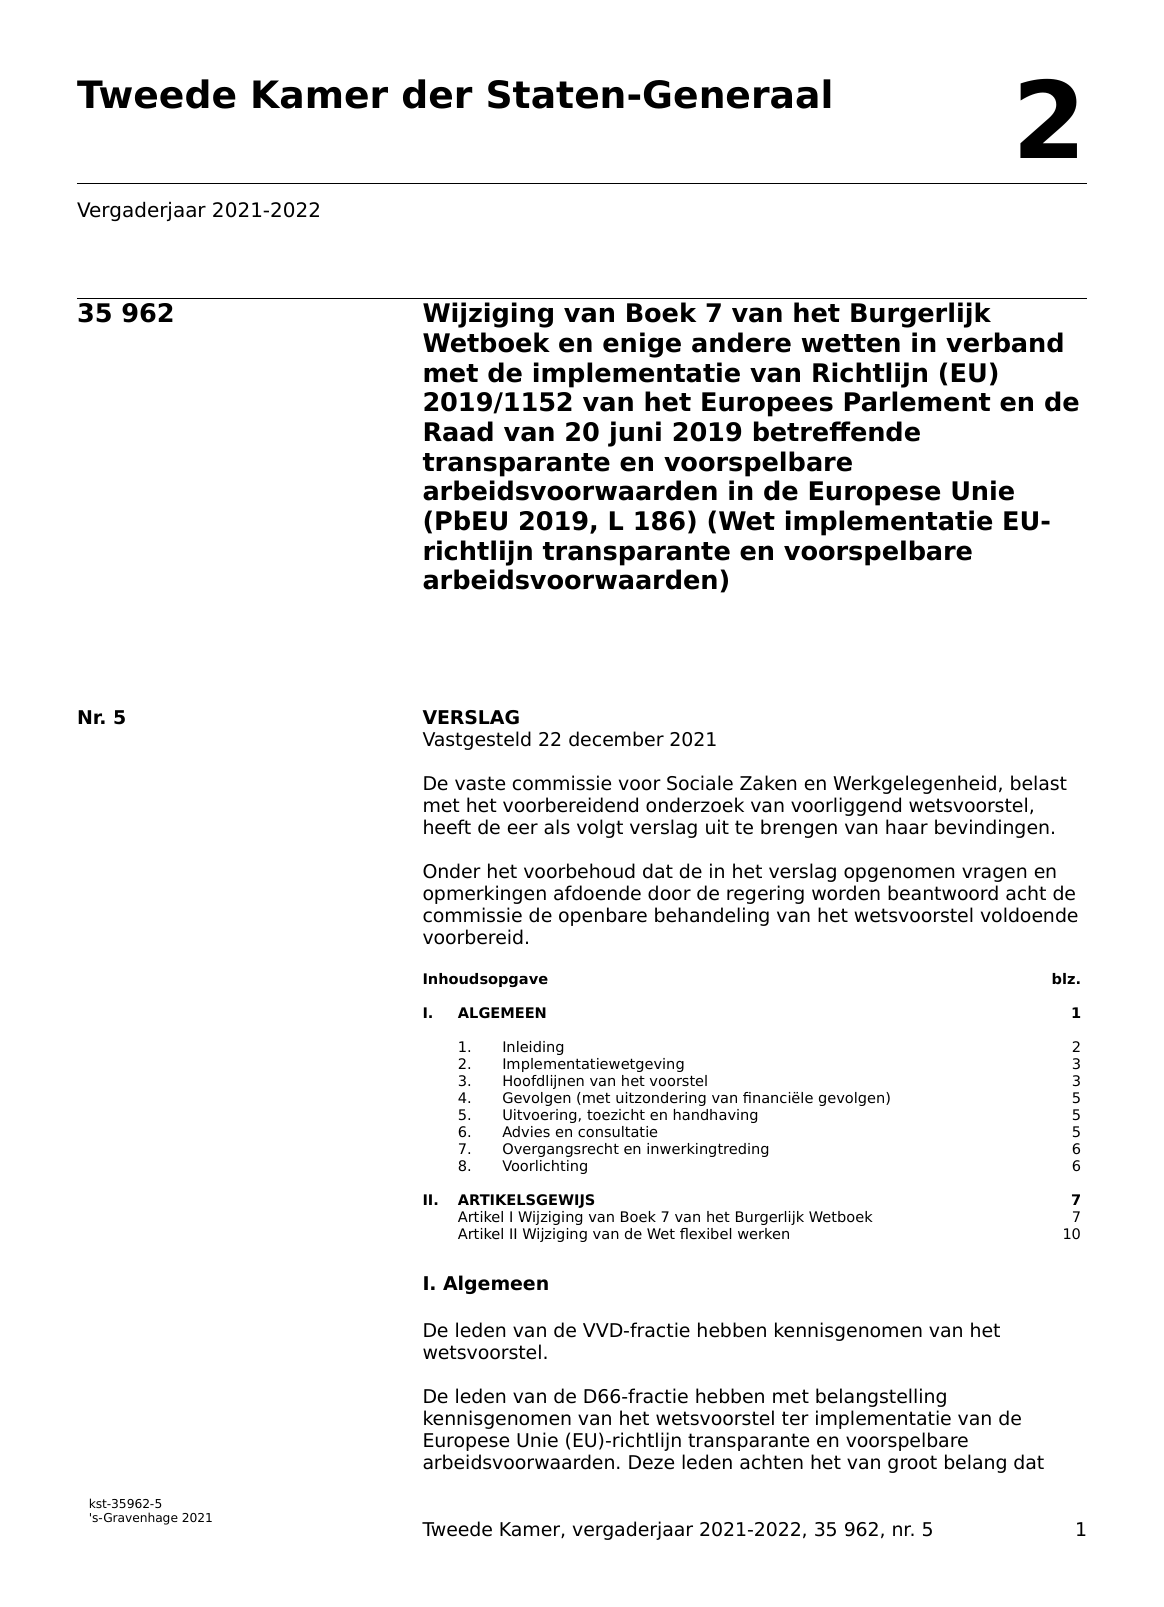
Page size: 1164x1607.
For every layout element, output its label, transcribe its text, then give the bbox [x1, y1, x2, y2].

table_cell 5 [1028, 1107, 1087, 1124]
table_cell [1028, 1022, 1087, 1039]
table_cell 7. [452, 1141, 496, 1158]
table_cell [496, 1022, 1028, 1039]
subtitle 35 962 Wijziging van Boek 7 van het Burgerlijk Wetboek en enige andere wetten in verband met de implementatie van Richtlijn (EU) 2019/1152 van het Europees Parlement en de Raad van 20 juni 2019 betreffende transparante en voorspelbare arbeidsvoorwaarden in de Europese Unie (PbEU 2019, L 186) (Wet implementatie EU-richtlijn transparante en voorspelbare arbeidsvoorwaarden) [77, 299, 1087, 596]
table_cell 2. [452, 1056, 496, 1073]
table_cell [496, 988, 1028, 1005]
text kst-35962-5 [88, 1497, 323, 1511]
text De leden van de D66-fractie hebben met belangstelling kennisgenomen van het wetsvoorstel ter implementatie van de Europese Unie (EU)-richtlijn transparante en voorspelbare arbeidsvoorwaarden. Deze leden achten het van groot belang dat [422, 1386, 1087, 1474]
table_cell [422, 1056, 452, 1073]
text Onder het voorbehoud dat de in het verslag opgenomen vragen en opmerkingen afdoende door de regering worden beantwoord acht de commissie de openbare behandeling van het wetsvoorstel voldoende voorbereid. [422, 861, 1087, 949]
table_cell [1028, 1175, 1087, 1192]
table_cell [422, 1158, 452, 1175]
table_cell 5 [1028, 1090, 1087, 1107]
table_cell 4. [452, 1090, 496, 1107]
table_cell [422, 1022, 452, 1039]
table_cell Artikel II Wijziging van de Wet flexibel werken [452, 1226, 1028, 1243]
table_cell 7 [1028, 1209, 1087, 1226]
table_cell [422, 1175, 452, 1192]
table_cell ARTIKELSGEWIJS [452, 1192, 1028, 1209]
table_cell 7 [1028, 1192, 1087, 1209]
table_cell 6. [452, 1124, 496, 1141]
table_cell II. [422, 1192, 452, 1209]
table_cell [452, 1175, 496, 1192]
table_cell [452, 1022, 496, 1039]
text Vastgesteld 22 december 2021 [422, 729, 1087, 751]
table_cell Artikel I Wijziging van Boek 7 van het Burgerlijk Wetboek [452, 1209, 1028, 1226]
table_cell [422, 1073, 452, 1090]
table_cell 6 [1028, 1158, 1087, 1175]
table_cell 3 [1028, 1073, 1087, 1090]
table_cell ALGEMEEN [452, 1005, 1028, 1022]
table_cell [422, 1090, 452, 1107]
table_cell [422, 1107, 452, 1124]
table_cell Vergaderjaar 2021-2022 [77, 184, 1087, 298]
table_cell Hoofdlijnen van het voorstel [496, 1073, 1028, 1090]
table_cell Voorlichting [496, 1158, 1028, 1175]
table_cell [452, 988, 496, 1005]
table_cell Inleiding [496, 1039, 1028, 1056]
table_cell 10 [1028, 1226, 1087, 1243]
table_cell Overgangsrecht en inwerkingtreding [496, 1141, 1028, 1158]
subtitle I. Algemeen [422, 1273, 1087, 1294]
table_cell 3 [1028, 1056, 1087, 1073]
table_header blz. [1028, 971, 1087, 988]
text De leden van de VVD-fractie hebben kennisgenomen van het wetsvoorstel. [422, 1319, 1087, 1363]
table_cell 5 [1028, 1124, 1087, 1141]
table_cell 3. [452, 1073, 496, 1090]
table_cell 6 [1028, 1141, 1087, 1158]
table_cell [422, 1039, 452, 1056]
table_cell I. [422, 1005, 452, 1022]
table_cell Implementatiewetgeving [496, 1056, 1028, 1073]
text De vaste commissie voor Sociale Zaken en Werkgelegenheid, belast met het voorbereidend onderzoek van voorliggend wetsvoorstel, heeft de eer als volgt verslag uit te brengen van haar bevindingen. [422, 773, 1087, 839]
subtitle Nr. 5 VERSLAG [77, 707, 1087, 729]
table_cell [422, 1209, 452, 1226]
table_cell [422, 1226, 452, 1243]
table_cell 5. [452, 1107, 496, 1124]
table_cell Advies en consultatie [496, 1124, 1028, 1141]
table_cell Uitvoering, toezicht en handhaving [496, 1107, 1028, 1124]
table_cell [422, 988, 452, 1005]
text 's-Gravenhage 2021 [88, 1511, 323, 1525]
table_cell [1028, 988, 1087, 1005]
table_cell Gevolgen (met uitzondering van financiële gevolgen) [496, 1090, 1028, 1107]
table_header 2 [886, 59, 1087, 183]
table_cell 2 [1028, 1039, 1087, 1056]
table_cell [422, 1124, 452, 1141]
table_cell 1 [1028, 1005, 1087, 1022]
table_cell [422, 1141, 452, 1158]
table_cell 8. [452, 1158, 496, 1175]
table_cell [496, 1175, 1028, 1192]
table_cell 1. [452, 1039, 496, 1056]
table_header Inhoudsopgave [422, 971, 1028, 988]
table_header Tweede Kamer der Staten-Generaal [77, 59, 886, 183]
